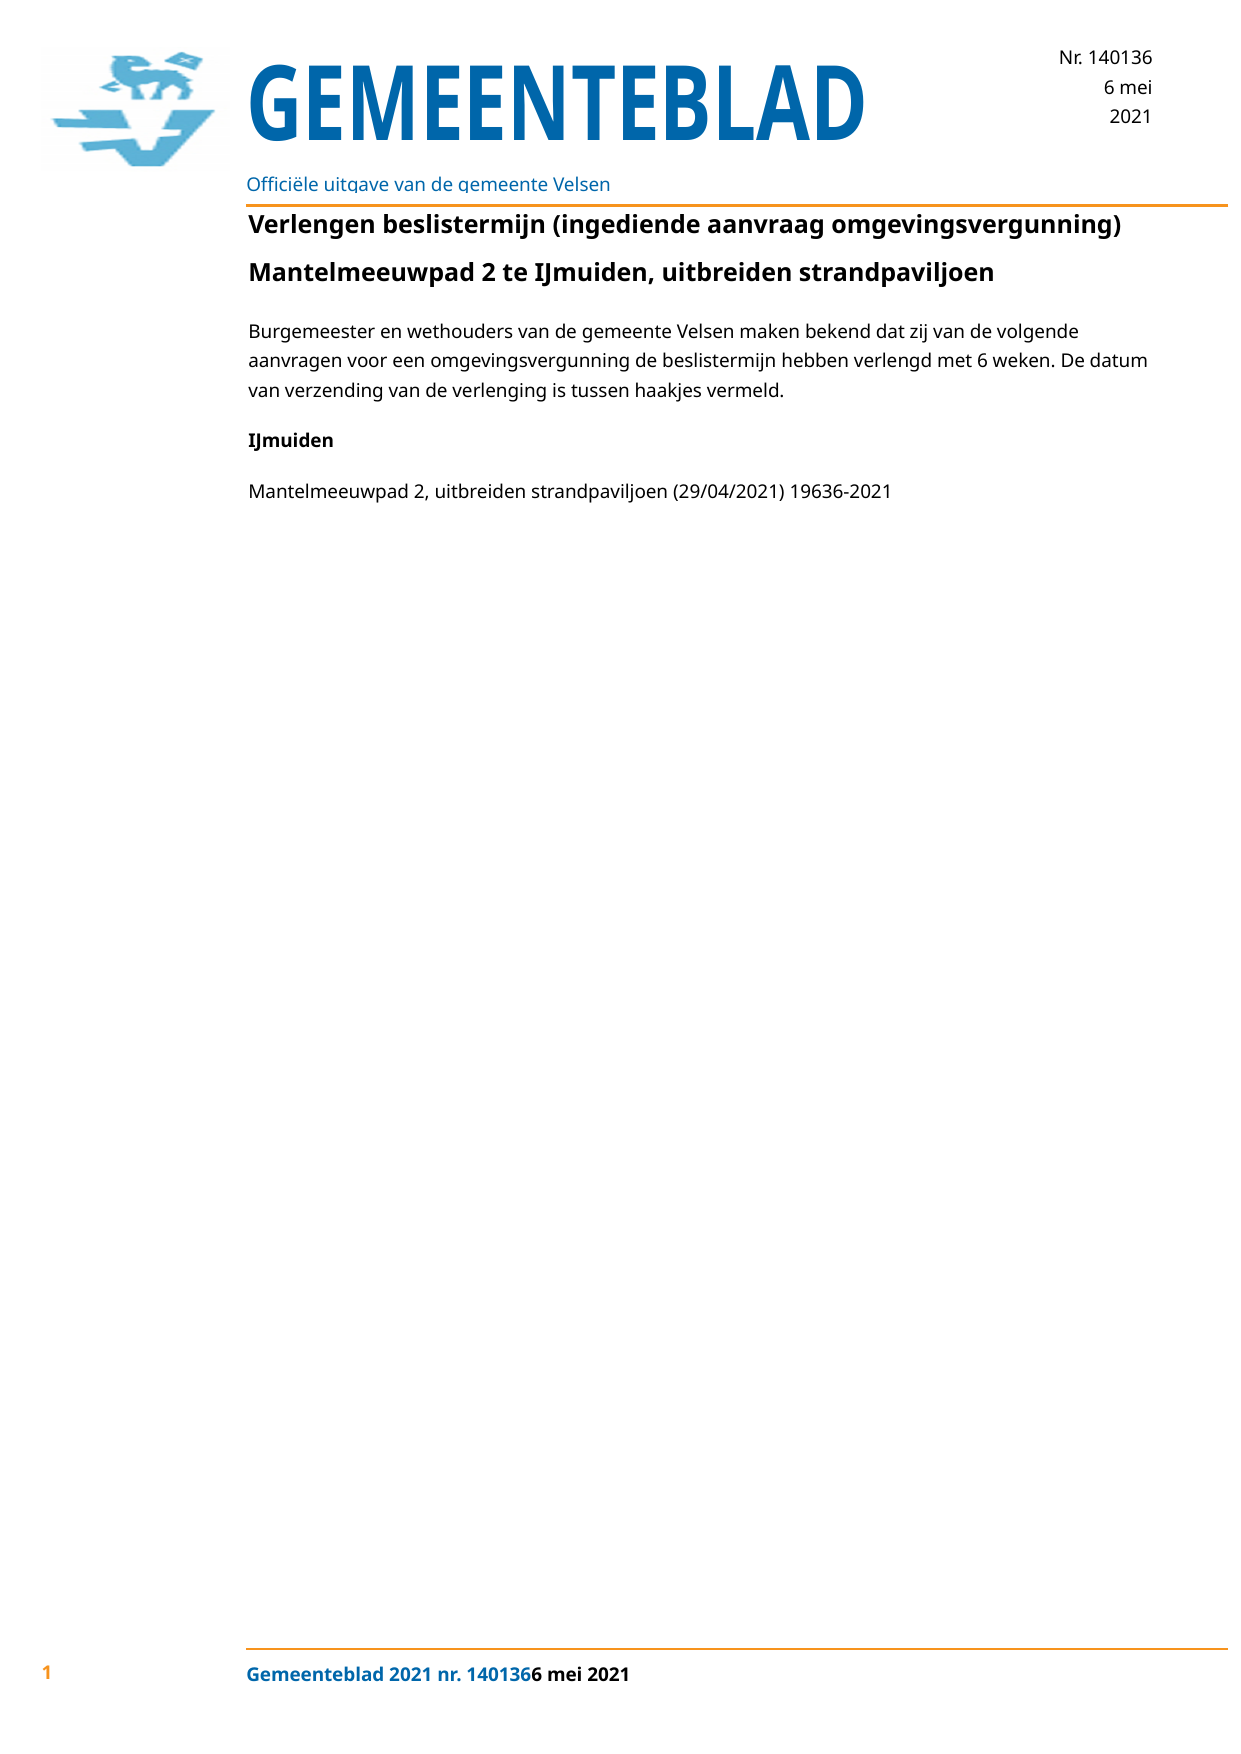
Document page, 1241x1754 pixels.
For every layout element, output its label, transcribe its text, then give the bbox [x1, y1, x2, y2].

picture [41, 47, 231, 172]
text IJmuiden [248, 427, 1152, 453]
text Burgemeester en wethouders van de gemeente Velsen maken bekend dat zij van de volgende aanvragen voor een omgevingsvergunning de beslistermijn hebben verlengd met 6 weken. De datum van verzending van de verlenging is tussen haakjes vermeld. [248, 318, 1152, 403]
text Verlengen beslistermijn (ingediende aanvraag omgevingsvergunning) Mantelmeeuwpad 2 te IJmuiden, uitbreiden strandpaviljoen [248, 207, 1152, 288]
text Mantelmeeuwpad 2, uitbreiden strandpaviljoen (29/04/2021) 19636-2021 [248, 478, 1152, 504]
